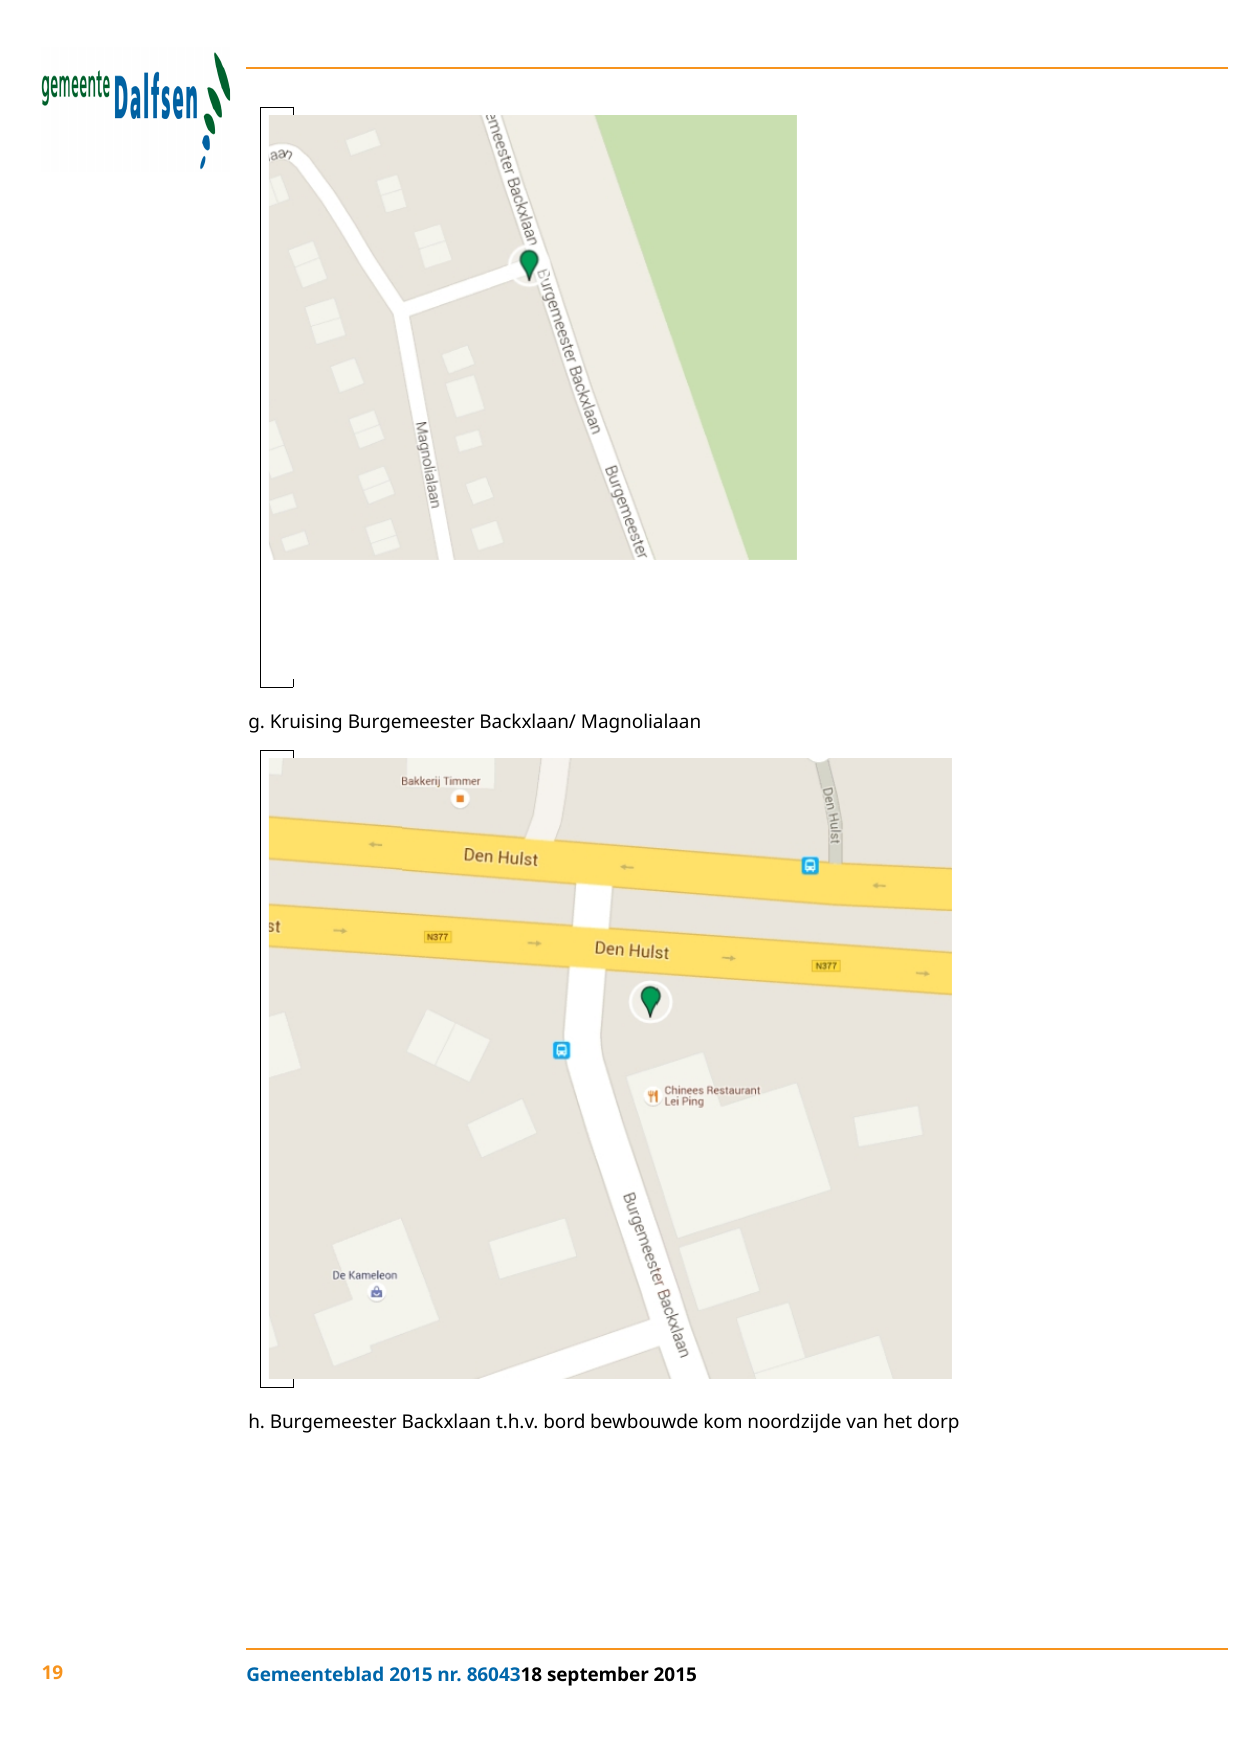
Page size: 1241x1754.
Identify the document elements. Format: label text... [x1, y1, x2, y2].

text g. Kruising Burgemeester Backxlaan/ Magnolialaan [248, 708, 1152, 734]
picture [268, 758, 1173, 1379]
picture [41, 47, 231, 172]
text h. Burgemeester Backxlaan t.h.v. bord bewbouwde kom noordzijde van het dorp [248, 1409, 1152, 1434]
picture [268, 115, 1173, 679]
